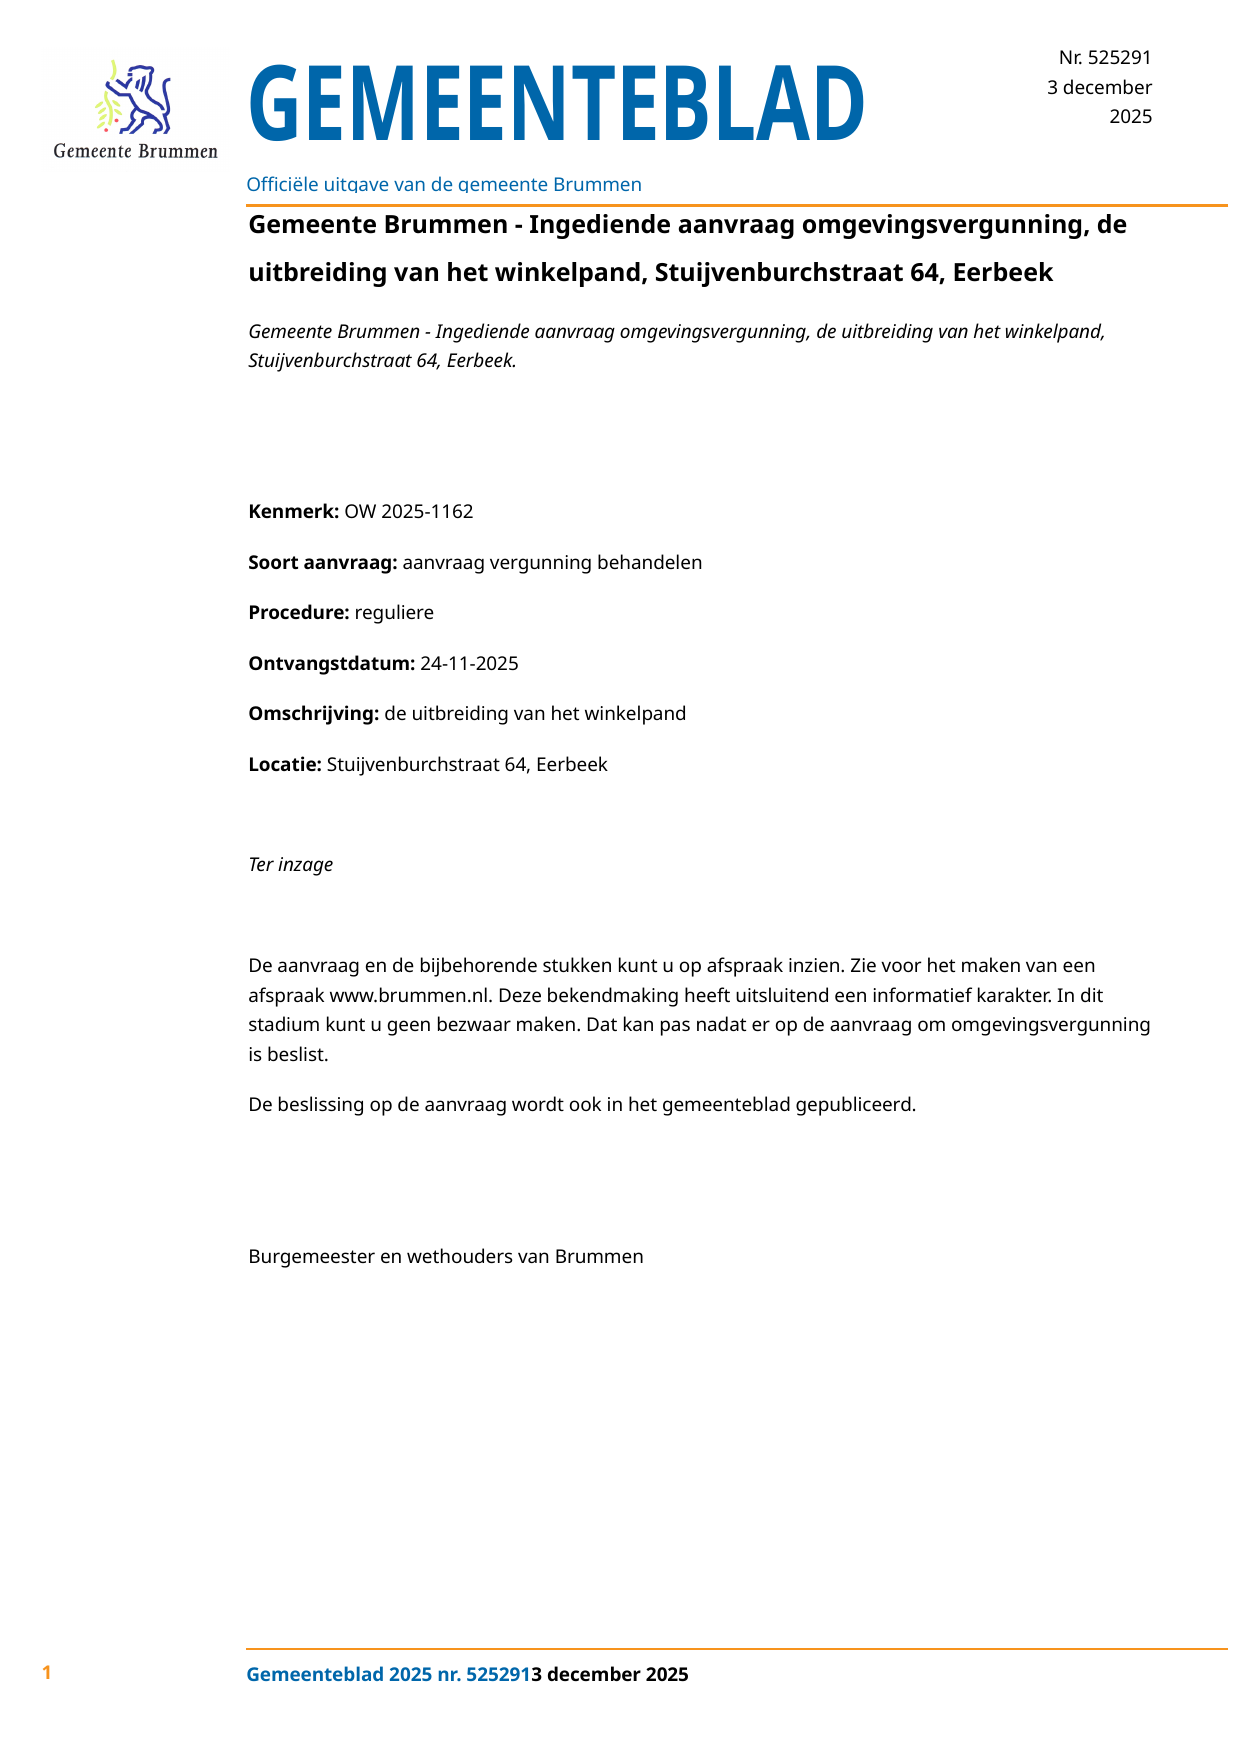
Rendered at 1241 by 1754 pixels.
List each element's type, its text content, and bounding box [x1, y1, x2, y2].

text Locatie: Stuijvenburchstraat 64, Eerbeek [248, 751, 1152, 777]
text Kenmerk: OW 2025-1162 [248, 499, 1152, 524]
text Burgemeester en wethouders van Brummen [248, 1243, 1152, 1269]
text Gemeente Brummen - Ingediende aanvraag omgevingsvergunning, de uitbreiding van het winkelpand, Stuijvenburchstraat 64, Eerbeek [248, 207, 1152, 288]
text Ter inzage [248, 852, 1152, 877]
text Soort aanvraag: aanvraag vergunning behandelen [248, 549, 1152, 575]
picture [41, 47, 231, 172]
text Ontvangstdatum: 24-11-2025 [248, 650, 1152, 676]
text Procedure: reguliere [248, 599, 1152, 625]
text Omschrijving: de uitbreiding van het winkelpand [248, 700, 1152, 726]
text Gemeente Brummen - Ingediende aanvraag omgevingsvergunning, de uitbreiding van het winkelpand, Stuijvenburchstraat 64, Eerbeek. [248, 318, 1152, 373]
text De beslissing op de aanvraag wordt ook in het gemeenteblad gepubliceerd. [248, 1092, 1152, 1117]
text De aanvraag en de bijbehorende stukken kunt u op afspraak inzien. Zie voor het maken van een afspraak www.brummen.nl. Deze bekendmaking heeft uitsluitend een informatief karakter. In dit stadium kunt u geen bezwaar maken. Dat kan pas nadat er op de aanvraag om omgevingsvergunning is beslist. [248, 952, 1152, 1067]
